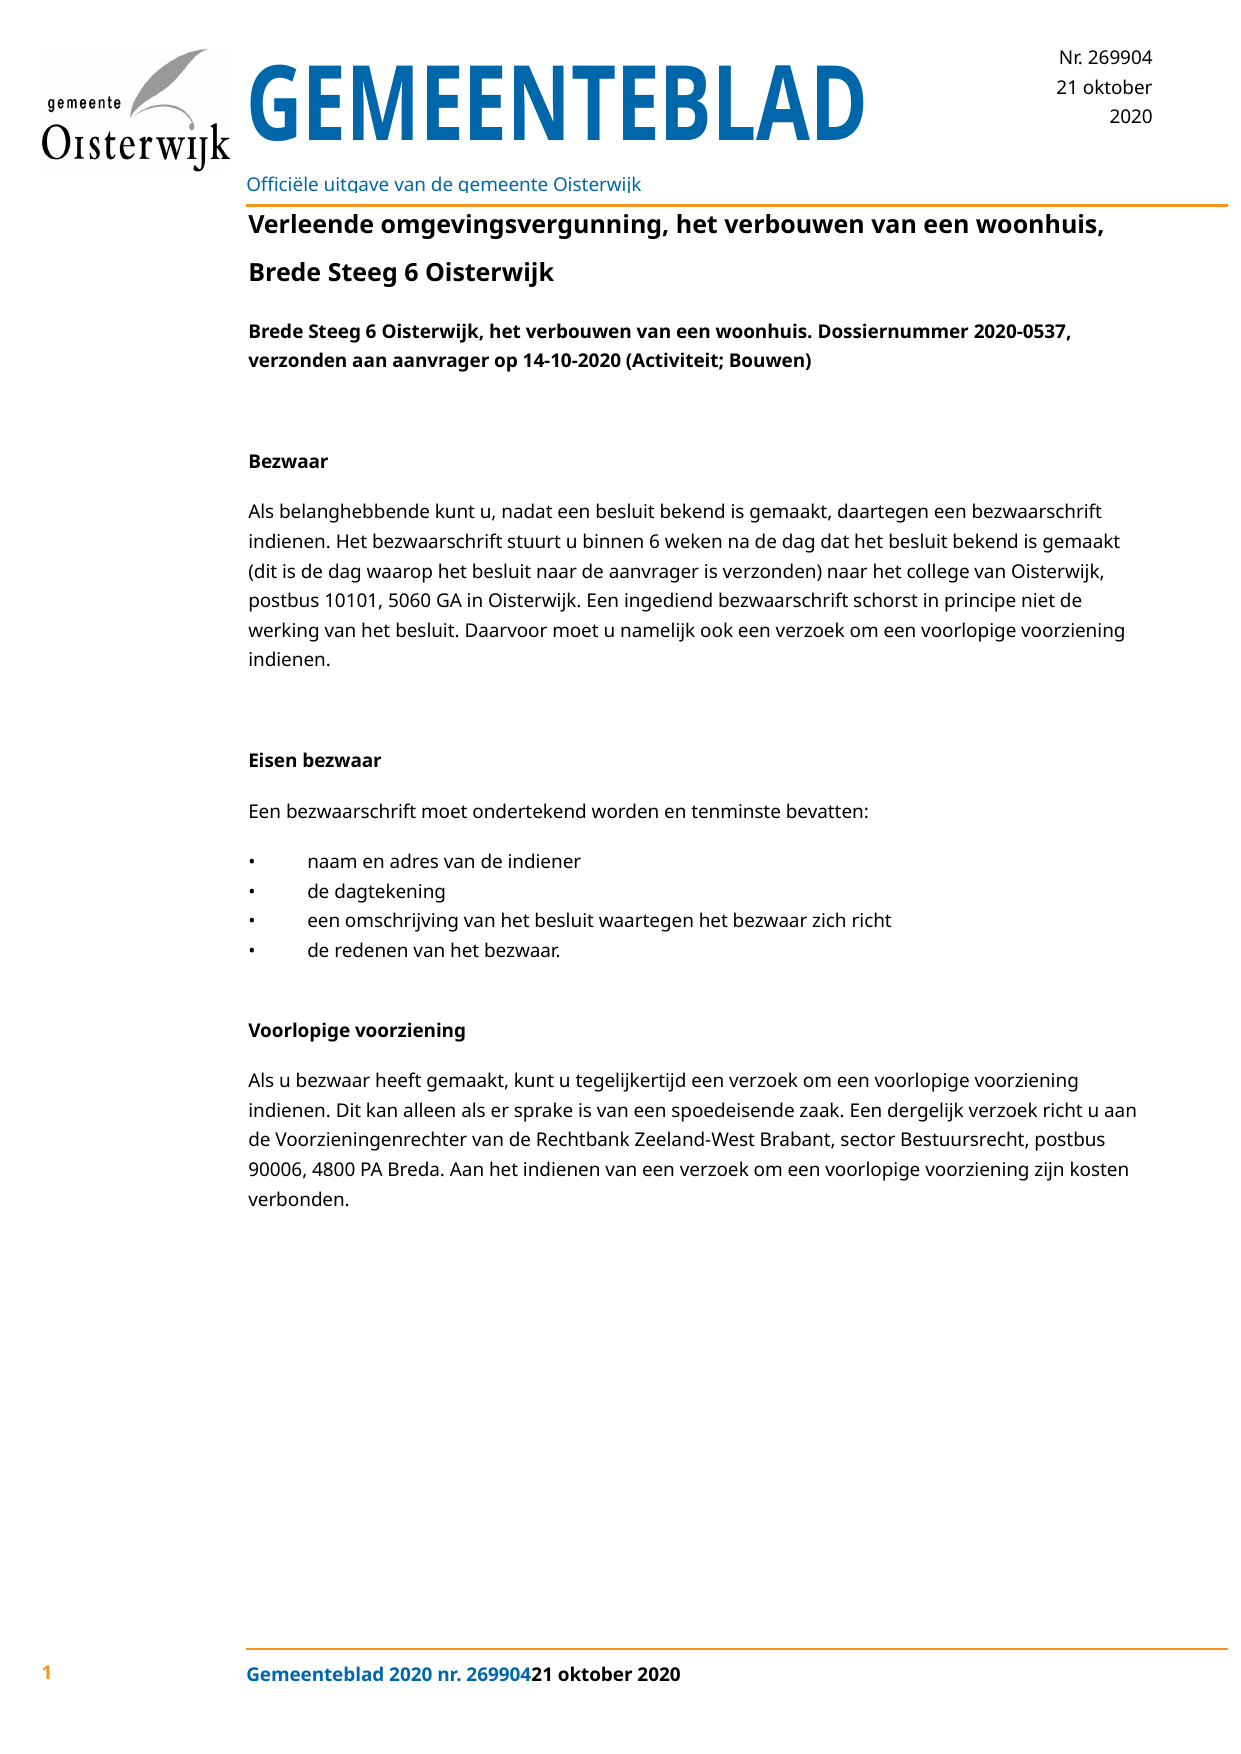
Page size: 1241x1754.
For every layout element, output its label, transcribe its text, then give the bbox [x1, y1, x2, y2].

list een omschrijving van het besluit waartegen het bezwaar zich richt [248, 907, 1152, 933]
text Als u bezwaar heeft gemaakt, kunt u tegelijkertijd een verzoek om een voorlopige voorziening indienen. Dit kan alleen als er sprake is van een spoedeisende zaak. Een dergelijk verzoek richt u aan de Voorzieningenrechter van de Rechtbank Zeeland-West Brabant, sector Bestuursrecht, postbus 90006, 4800 PA Breda. Aan het indienen van een verzoek om een voorlopige voorziening zijn kosten verbonden. [248, 1067, 1152, 1212]
text Brede Steeg 6 Oisterwijk, het verbouwen van een woonhuis. Dossiernummer 2020-0537, verzonden aan aanvrager op 14-10-2020 (Activiteit; Bouwen) [248, 318, 1152, 373]
text Voorlopige voorziening [248, 1017, 1152, 1043]
picture [41, 47, 231, 172]
text Een bezwaarschrift moet ondertekend worden en tenminste bevatten: [248, 798, 1152, 824]
list naam en adres van de indiener [248, 848, 1152, 874]
text Eisen bezwaar [248, 747, 1152, 773]
list de redenen van het bezwaar. [248, 937, 1152, 963]
text Als belanghebbende kunt u, nadat een besluit bekend is gemaakt, daartegen een bezwaarschrift indienen. Het bezwaarschrift stuurt u binnen 6 weken na de dag dat het besluit bekend is gemaakt (dit is de dag waarop het besluit naar de aanvrager is verzonden) naar het college van Oisterwijk, postbus 10101, 5060 GA in Oisterwijk. Een ingediend bezwaarschrift schorst in principe niet de werking van het besluit. Daarvoor moet u namelijk ook een verzoek om een voorlopige voorziening indienen. [248, 499, 1152, 672]
list de dagtekening [248, 878, 1152, 904]
text Verleende omgevingsvergunning, het verbouwen van een woonhuis, Brede Steeg 6 Oisterwijk [248, 207, 1152, 288]
text Bezwaar [248, 448, 1152, 474]
